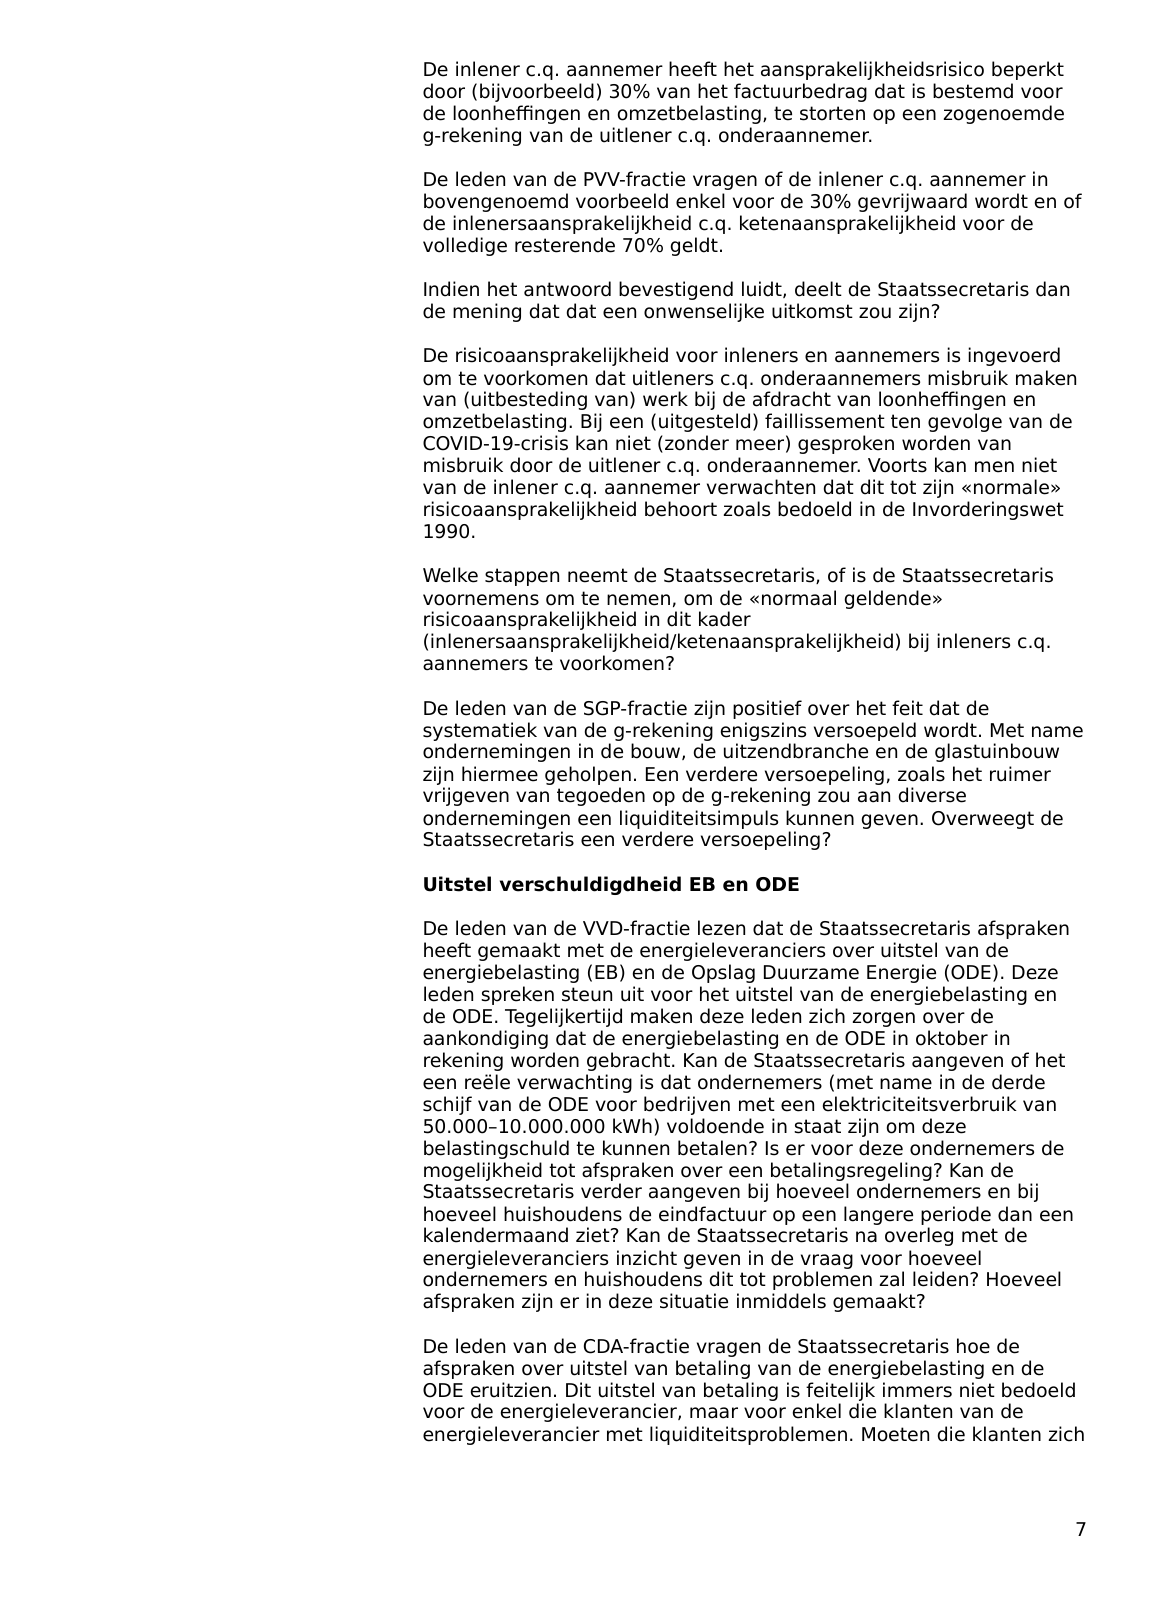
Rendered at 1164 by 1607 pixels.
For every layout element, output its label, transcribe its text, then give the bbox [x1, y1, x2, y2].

text De leden van de VVD-fractie lezen dat de Staatssecretaris afspraken heeft gemaakt met de energieleveranciers over uitstel van de energiebelasting (EB) en de Opslag Duurzame Energie (ODE). Deze leden spreken steun uit voor het uitstel van de energiebelasting en de ODE. Tegelijkertijd maken deze leden zich zorgen over de aankondiging dat de energiebelasting en de ODE in oktober in rekening worden gebracht. Kan de Staatssecretaris aangeven of het een reële verwachting is dat ondernemers (met name in de derde schijf van de ODE voor bedrijven met een elektriciteitsverbruik van 50.000–10.000.000 kWh) voldoende in staat zijn om deze belastingschuld te kunnen betalen? Is er voor deze ondernemers de mogelijkheid tot afspraken over een betalingsregeling? Kan de Staatssecretaris verder aangeven bij hoeveel ondernemers en bij hoeveel huishoudens de eindfactuur op een langere periode dan een kalendermaand ziet? Kan de Staatssecretaris na overleg met de energieleveranciers inzicht geven in de vraag voor hoeveel ondernemers en huishoudens dit tot problemen zal leiden? Hoeveel afspraken zijn er in deze situatie inmiddels gemaakt? [422, 918, 1087, 1313]
text Indien het antwoord bevestigend luidt, deelt de Staatssecretaris dan de mening dat dat een onwenselijke uitkomst zou zijn? [422, 279, 1087, 323]
text De risicoaansprakelijkheid voor inleners en aannemers is ingevoerd om te voorkomen dat uitleners c.q. onderaannemers misbruik maken van (uitbesteding van) werk bij de afdracht van loonheffingen en omzetbelasting. Bij een (uitgesteld) faillissement ten gevolge van de COVID-19-crisis kan niet (zonder meer) gesproken worden van misbruik door de uitlener c.q. onderaannemer. Voorts kan men niet van de inlener c.q. aannemer verwachten dat dit tot zijn «normale» risicoaansprakelijkheid behoort zoals bedoeld in de Invorderingswet 1990. [422, 345, 1087, 543]
text De leden van de CDA-fractie vragen de Staatssecretaris hoe de afspraken over uitstel van betaling van de energiebelasting en de ODE eruitzien. Dit uitstel van betaling is feitelijk immers niet bedoeld voor de energieleverancier, maar voor enkel die klanten van de energieleverancier met liquiditeitsproblemen. Moeten die klanten zich [422, 1336, 1087, 1445]
text De inlener c.q. aannemer heeft het aansprakelijkheidsrisico beperkt door (bijvoorbeeld) 30% van het factuurbedrag dat is bestemd voor de loonheffingen en omzetbelasting, te storten op een zogenoemde g-rekening van de uitlener c.q. onderaannemer. [422, 59, 1087, 147]
text De leden van de SGP-fractie zijn positief over het feit dat de systematiek van de g-rekening enigszins versoepeld wordt. Met name ondernemingen in de bouw, de uitzendbranche en de glastuinbouw zijn hiermee geholpen. Een verdere versoepeling, zoals het ruimer vrijgeven van tegoeden op de g-rekening zou aan diverse ondernemingen een liquiditeitsimpuls kunnen geven. Overweegt de Staatssecretaris een verdere versoepeling? [422, 697, 1087, 851]
subtitle Uitstel verschuldigdheid EB en ODE [422, 873, 1087, 896]
text Welke stappen neemt de Staatssecretaris, of is de Staatssecretaris voornemens om te nemen, om de «normaal geldende» risicoaansprakelijkheid in dit kader (inlenersaansprakelijkheid/ketenaansprakelijkheid) bij inleners c.q. aannemers te voorkomen? [422, 565, 1087, 675]
text De leden van de PVV-fractie vragen of de inlener c.q. aannemer in bovengenoemd voorbeeld enkel voor de 30% gevrijwaard wordt en of de inlenersaansprakelijkheid c.q. ketenaansprakelijkheid voor de volledige resterende 70% geldt. [422, 169, 1087, 257]
